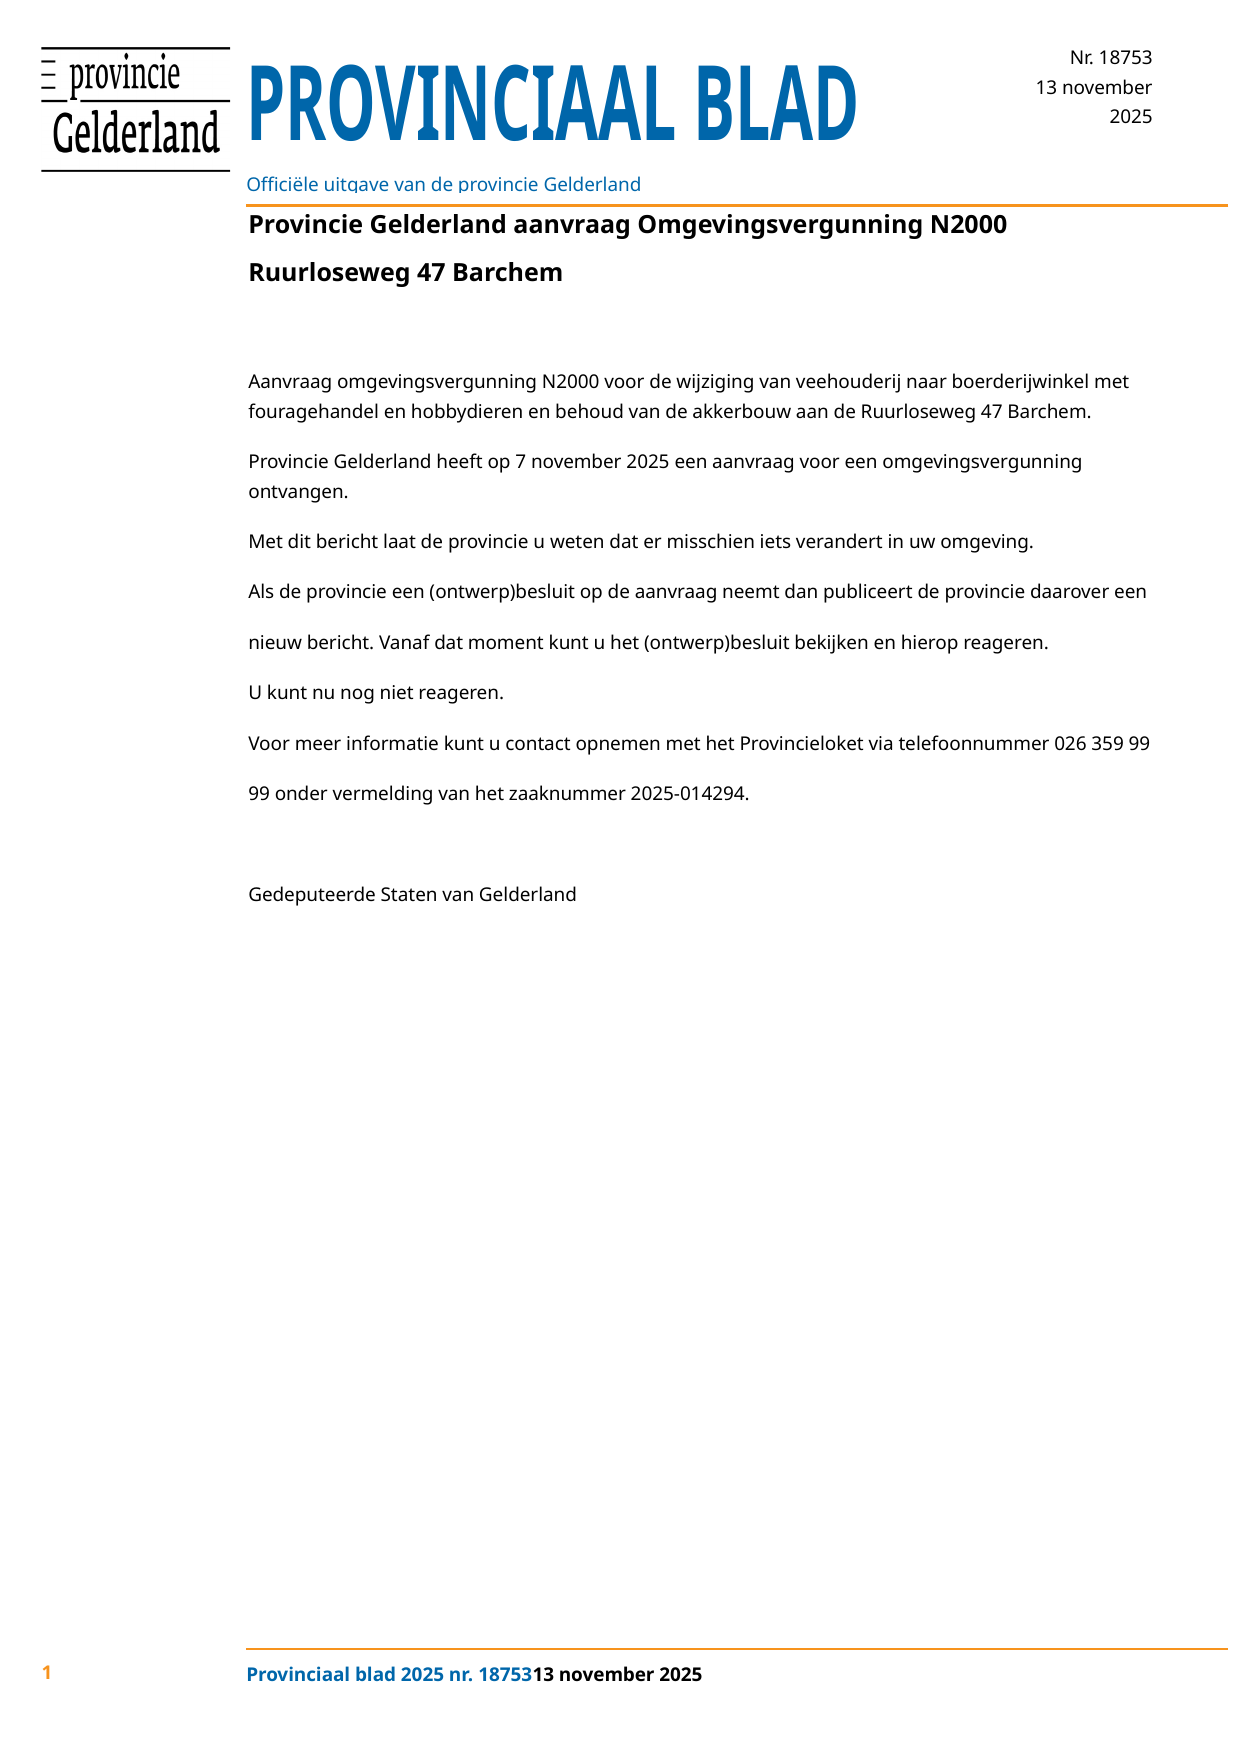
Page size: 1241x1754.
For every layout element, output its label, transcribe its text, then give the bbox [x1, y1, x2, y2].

picture [41, 47, 231, 172]
text 99 onder vermelding van het zaaknummer 2025-014294. [248, 780, 1152, 806]
text nieuw bericht. Vanaf dat moment kunt u het (ontwerp)besluit bekijken en hierop reageren. [248, 629, 1152, 655]
text Met dit bericht laat de provincie u weten dat er misschien iets verandert in uw omgeving. [248, 528, 1152, 554]
text U kunt nu nog niet reageren. [248, 679, 1152, 705]
text Gedeputeerde Staten van Gelderland [248, 881, 1152, 907]
text Provincie Gelderland aanvraag Omgevingsvergunning N2000 Ruurloseweg 47 Barchem [248, 207, 1152, 288]
text Provincie Gelderland heeft op 7 november 2025 een aanvraag voor een omgevingsvergunning ontvangen. [248, 448, 1152, 504]
text Aanvraag omgevingsvergunning N2000 voor de wijziging van veehouderij naar boerderijwinkel met fouragehandel en hobbydieren en behoud van de akkerbouw aan de Ruurloseweg 47 Barchem. [248, 368, 1152, 424]
text Als de provincie een (ontwerp)besluit op de aanvraag neemt dan publiceert de provincie daarover een [248, 579, 1152, 604]
text Voor meer informatie kunt u contact opnemen met het Provincieloket via telefoonnummer 026 359 99 [248, 730, 1152, 756]
